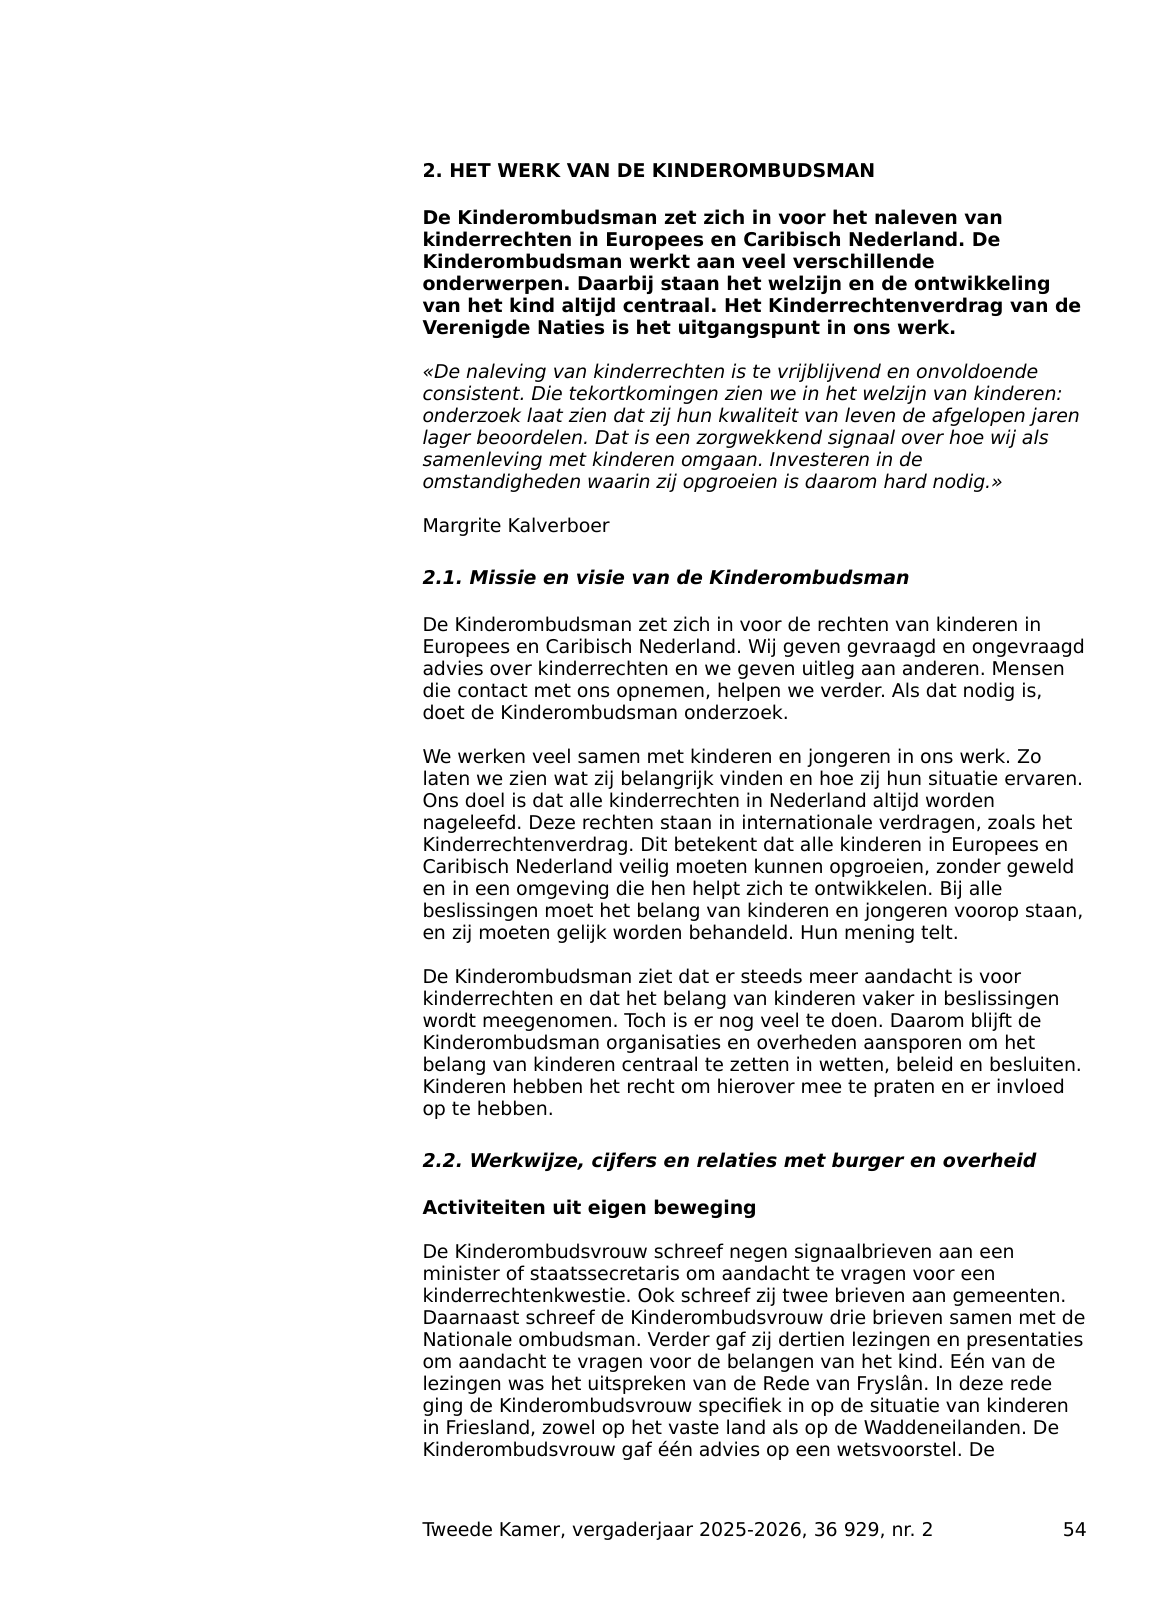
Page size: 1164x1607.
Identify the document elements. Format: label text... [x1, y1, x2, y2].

text We werken veel samen met kinderen en jongeren in ons werk. Zo laten we zien wat zij belangrijk vinden en hoe zij hun situatie ervaren. Ons doel is dat alle kinderrechten in Nederland altijd worden nageleefd. Deze rechten staan in internationale verdragen, zoals het Kinderrechtenverdrag. Dit betekent dat alle kinderen in Europees en Caribisch Nederland veilig moeten kunnen opgroeien, zonder geweld en in een omgeving die hen helpt zich te ontwikkelen. Bij alle beslissingen moet het belang van kinderen en jongeren voorop staan, en zij moeten gelijk worden behandeld. Hun mening telt. [422, 746, 1087, 944]
text Margrite Kalverboer [422, 515, 1087, 537]
text De Kinderombudsman zet zich in voor het naleven van kinderrechten in Europees en Caribisch Nederland. De Kinderombudsman werkt aan veel verschillende onderwerpen. Daarbij staan het welzijn en de ontwikkeling van het kind altijd centraal. Het Kinderrechtenverdrag van de Verenigde Naties is het uitgangspunt in ons werk. [422, 207, 1087, 339]
subtitle 2.2. Werkwijze, cijfers en relaties met burger en overheid [422, 1150, 1087, 1172]
subtitle 2.1. Missie en visie van de Kinderombudsman [422, 567, 1087, 589]
text De Kinderombudsman ziet dat er steeds meer aandacht is voor kinderrechten en dat het belang van kinderen vaker in beslissingen wordt meegenomen. Toch is er nog veel te doen. Daarom blijft de Kinderombudsman organisaties en overheden aansporen om het belang van kinderen centraal te zetten in wetten, beleid en besluiten. Kinderen hebben het recht om hierover mee te praten en er invloed op te hebben. [422, 966, 1087, 1120]
text De Kinderombudsman zet zich in voor de rechten van kinderen in Europees en Caribisch Nederland. Wij geven gevraagd en ongevraagd advies over kinderrechten en we geven uitleg aan anderen. Mensen die contact met ons opnemen, helpen we verder. Als dat nodig is, doet de Kinderombudsman onderzoek. [422, 614, 1087, 724]
subtitle 2. HET WERK VAN DE KINDEROMBUDSMAN [422, 160, 1087, 182]
text «De naleving van kinderrechten is te vrijblijvend en onvoldoende consistent. Die tekortkomingen zien we in het welzijn van kinderen: onderzoek laat zien dat zij hun kwaliteit van leven de afgelopen jaren lager beoordelen. Dat is een zorgwekkend signaal over hoe wij als samenleving met kinderen omgaan. Investeren in de omstandigheden waarin zij opgroeien is daarom hard nodig.» [422, 361, 1087, 493]
text De Kinderombudsvrouw schreef negen signaalbrieven aan een minister of staatssecretaris om aandacht te vragen voor een kinderrechtenkwestie. Ook schreef zij twee brieven aan gemeenten. Daarnaast schreef de Kinderombudsvrouw drie brieven samen met de Nationale ombudsman. Verder gaf zij dertien lezingen en presentaties om aandacht te vragen voor de belangen van het kind. Eén van de lezingen was het uitspreken van de Rede van Fryslân. In deze rede ging de Kinderombudsvrouw specifiek in op de situatie van kinderen in Friesland, zowel op het vaste land als op de Waddeneilanden. De Kinderombudsvrouw gaf één advies op een wetsvoorstel. De [422, 1241, 1087, 1461]
subtitle Activiteiten uit eigen beweging [422, 1197, 1087, 1219]
